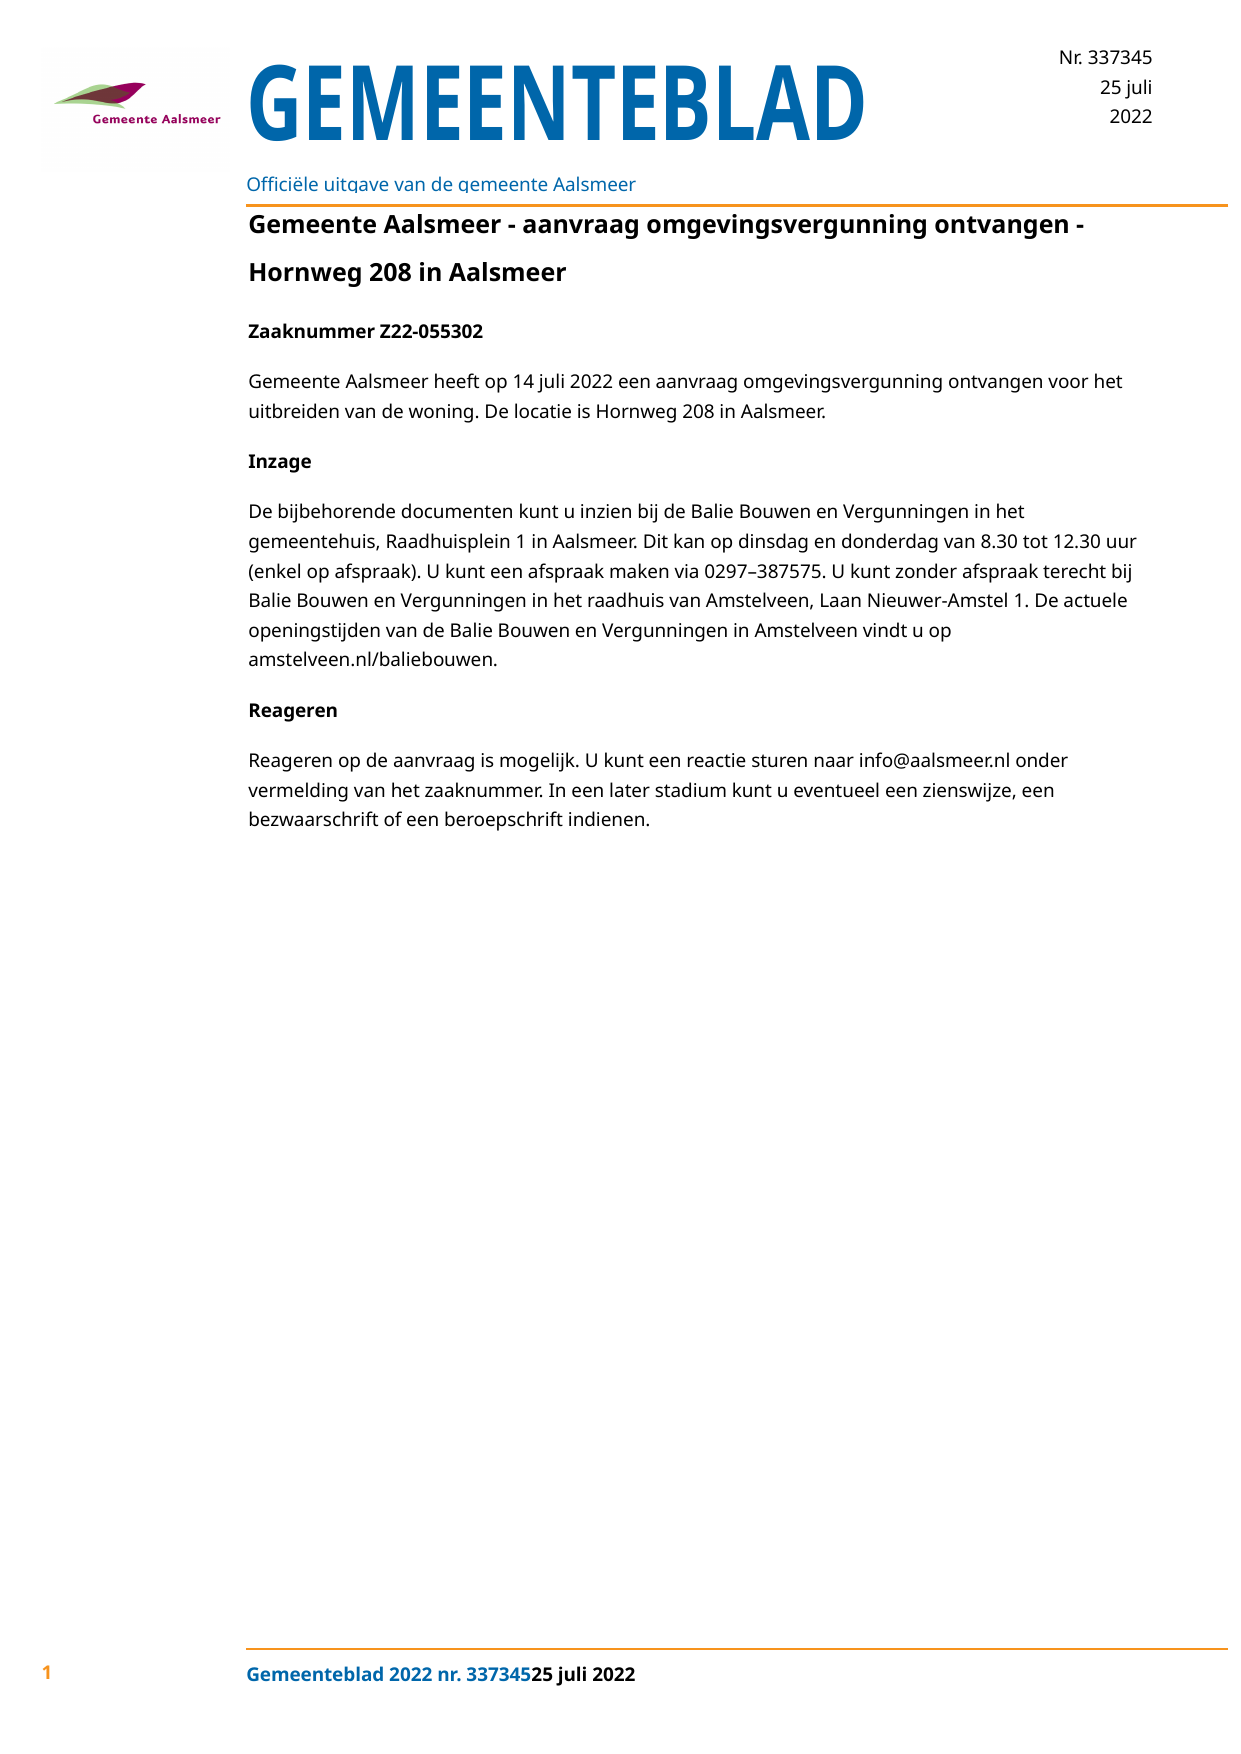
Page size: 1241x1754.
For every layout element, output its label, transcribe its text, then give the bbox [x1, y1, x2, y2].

text Gemeente Aalsmeer - aanvraag omgevingsvergunning ontvangen - Hornweg 208 in Aalsmeer [248, 207, 1152, 288]
text De bijbehorende documenten kunt u inzien bij de Balie Bouwen en Vergunningen in het gemeentehuis, Raadhuisplein 1 in Aalsmeer. Dit kan op dinsdag en donderdag van 8.30 tot 12.30 uur (enkel op afspraak). U kunt een afspraak maken via 0297–387575. U kunt zonder afspraak terecht bij Balie Bouwen en Vergunningen in het raadhuis van Amstelveen, Laan Nieuwer-Amstel 1. De actuele openingstijden van de Balie Bouwen en Vergunningen in Amstelveen vindt u op amstelveen.nl/baliebouwen. [248, 499, 1152, 672]
picture [41, 47, 231, 172]
text Zaaknummer Z22-055302 [248, 318, 1152, 344]
text Reageren op de aanvraag is mogelijk. U kunt een reactie sturen naar info@aalsmeer.nl onder vermelding van het zaaknummer. In een later stadium kunt u eventueel een zienswijze, een bezwaarschrift of een beroepschrift indienen. [248, 747, 1152, 832]
text Gemeente Aalsmeer heeft op 14 juli 2022 een aanvraag omgevingsvergunning ontvangen voor het uitbreiden van de woning. De locatie is Hornweg 208 in Aalsmeer. [248, 368, 1152, 424]
text Inzage [248, 448, 1152, 474]
text Reageren [248, 697, 1152, 723]
